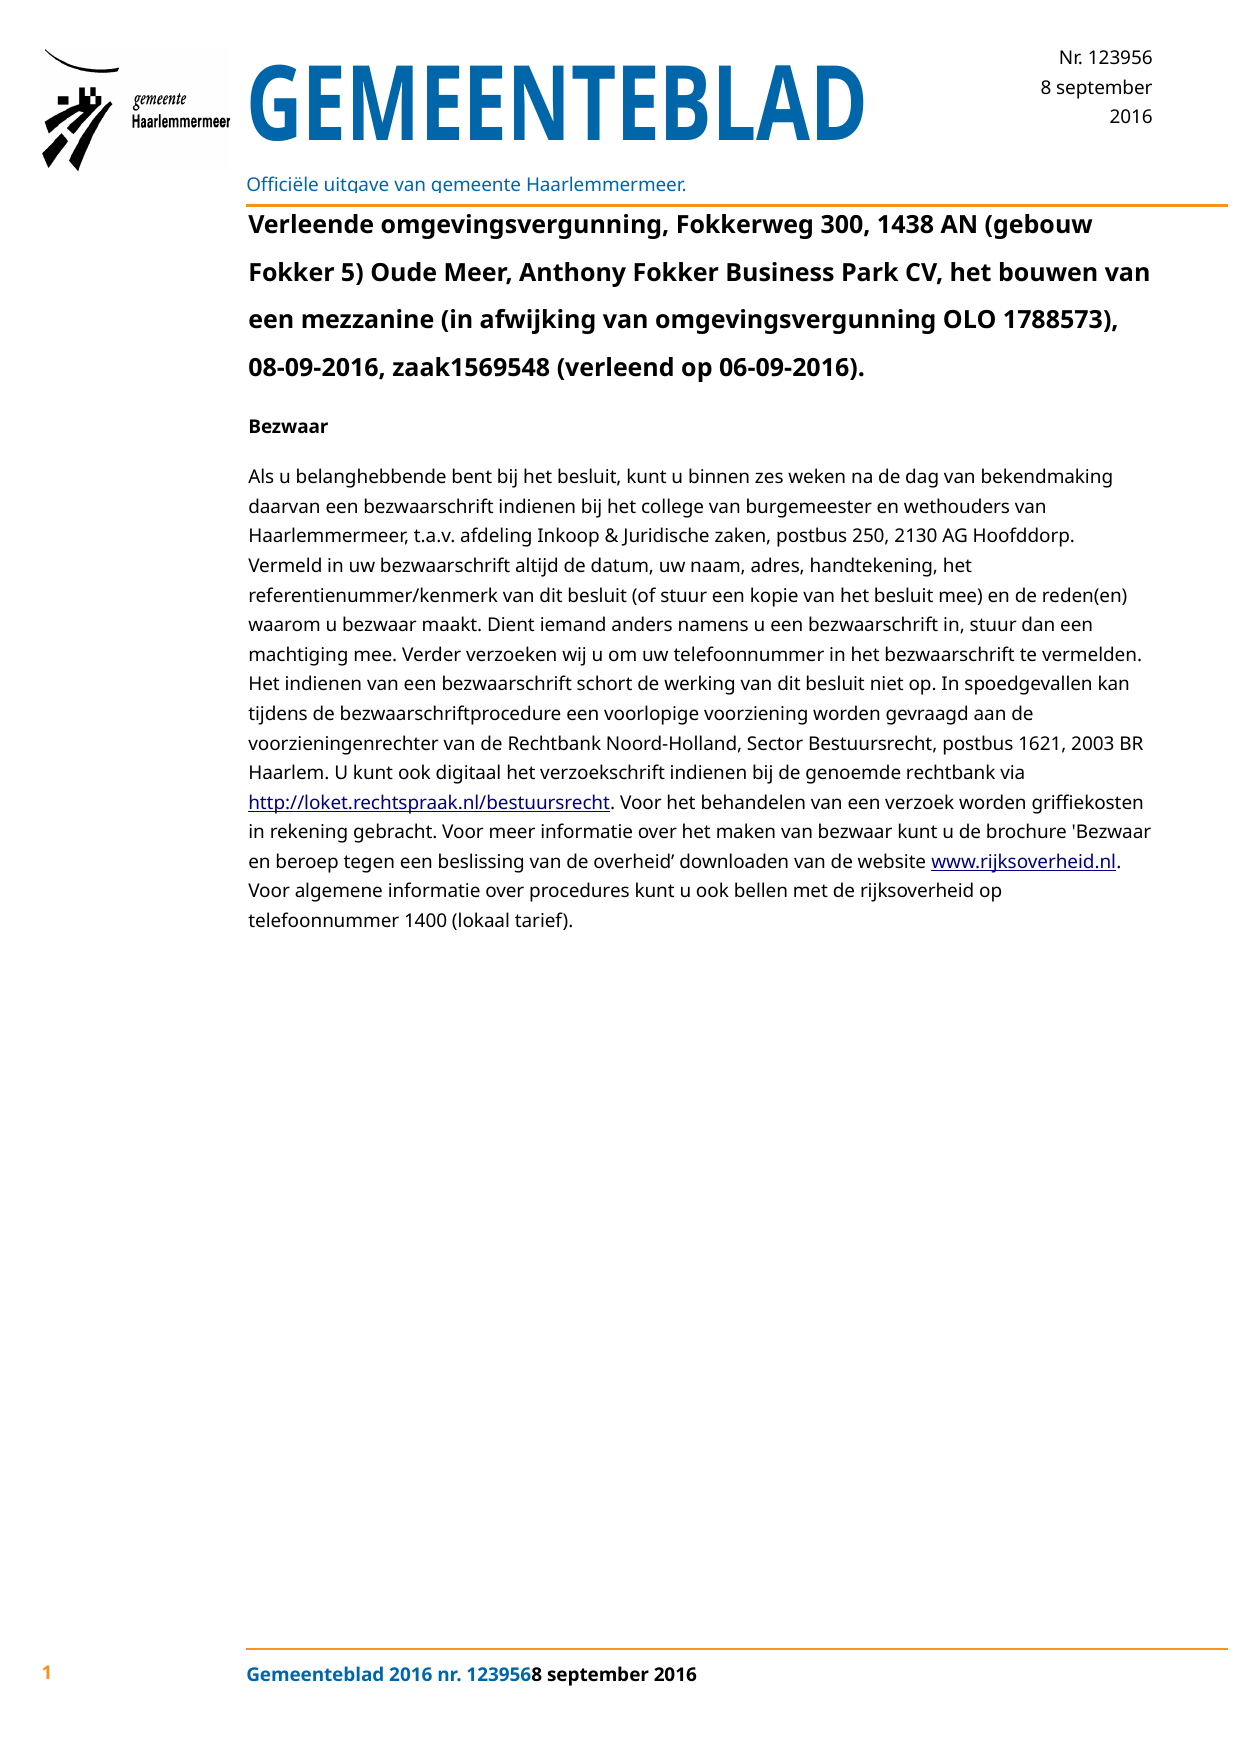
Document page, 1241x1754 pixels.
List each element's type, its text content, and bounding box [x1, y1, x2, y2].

picture [41, 47, 231, 172]
text Verleende omgevingsvergunning, Fokkerweg 300, 1438 AN (gebouw Fokker 5) Oude Meer, Anthony Fokker Business Park CV, het bouwen van een mezzanine (in afwijking van omgevingsvergunning OLO 1788573), 08-09-2016, zaak1569548 (verleend op 06-09-2016). [248, 207, 1152, 384]
text Bezwaar [248, 413, 1152, 439]
text Als u belanghebbende bent bij het besluit, kunt u binnen zes weken na de dag van bekendmaking daarvan een bezwaarschrift indienen bij het college van burgemeester en wethouders van Haarlemmermeer, t.a.v. afdeling Inkoop & Juridische zaken, postbus 250, 2130 AG Hoofddorp. Vermeld in uw bezwaarschrift altijd de datum, uw naam, adres, handtekening, het referentienummer/kenmerk van dit besluit (of stuur een kopie van het besluit mee) en de reden(en) waarom u bezwaar maakt. Dient iemand anders namens u een bezwaarschrift in, stuur dan een machtiging mee. Verder verzoeken wij u om uw telefoonnummer in het bezwaarschrift te vermelden. Het indienen van een bezwaarschrift schort de werking van dit besluit niet op. In spoedgevallen kan tijdens de bezwaarschriftprocedure een voorlopige voorziening worden gevraagd aan de voorzieningenrechter van de Rechtbank Noord-Holland, Sector Bestuursrecht, postbus 1621, 2003 BR Haarlem. U kunt ook digitaal het verzoekschrift indienen bij de genoemde rechtbank via http://loket.rechtspraak.nl/bestuursrecht. Voor het behandelen van een verzoek worden griffiekosten in rekening gebracht. Voor meer informatie over het maken van bezwaar kunt u de brochure 'Bezwaar en beroep tegen een beslissing van de overheid’ downloaden van de website www.rijksoverheid.nl. Voor algemene informatie over procedures kunt u ook bellen met de rijksoverheid op telefoonnummer 1400 (lokaal tarief). [248, 463, 1152, 933]
